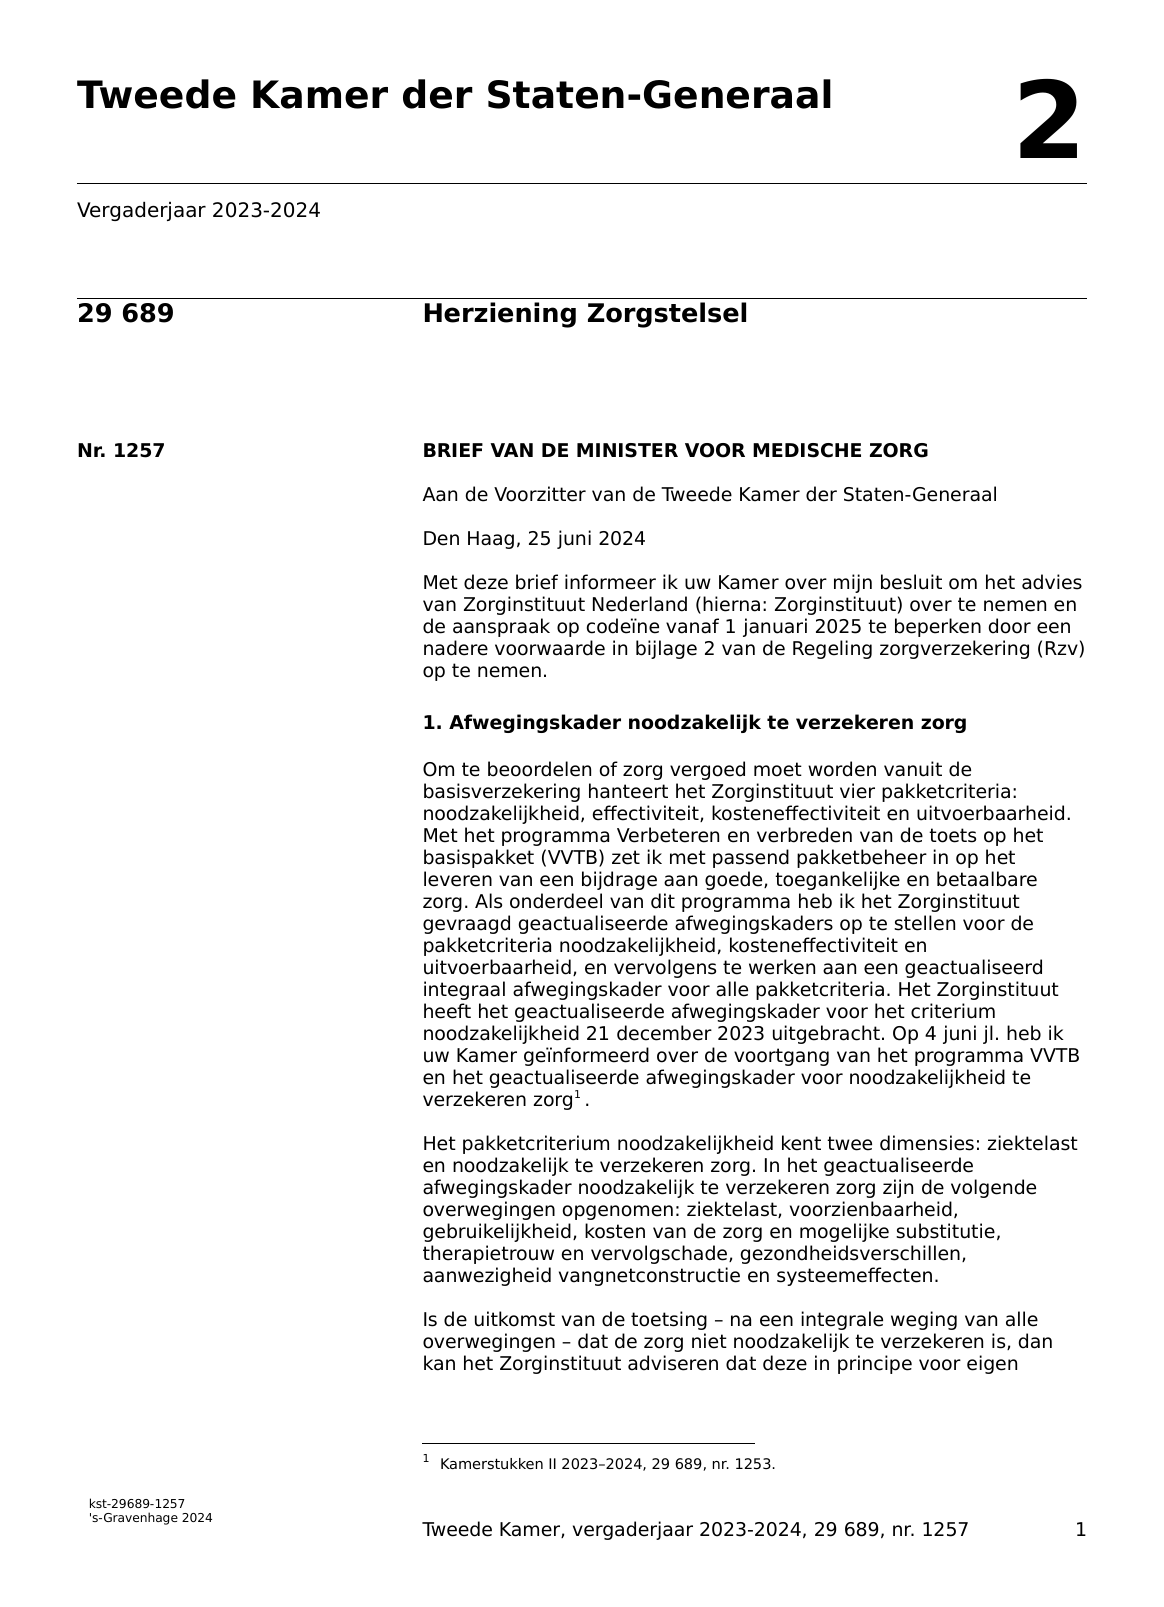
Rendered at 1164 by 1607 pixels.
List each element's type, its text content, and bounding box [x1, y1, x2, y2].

text Het pakketcriterium noodzakelijkheid kent twee dimensies: ziektelast en noodzakelijk te verzekeren zorg. In het geactualiseerde afwegingskader noodzakelijk te verzekeren zorg zijn de volgende overwegingen opgenomen: ziektelast, voorzienbaarheid, gebruikelijkheid, kosten van de zorg en mogelijke substitutie, therapietrouw en vervolgschade, gezondheidsverschillen, aanwezigheid vangnetconstructie en systeemeffecten. [422, 1133, 1087, 1287]
text Kamerstukken II 2023–2024, 29 689, nr. 1253. [422, 1452, 1087, 1474]
table_header 2 [886, 59, 1087, 183]
table_header Tweede Kamer der Staten-Generaal [77, 59, 886, 183]
subtitle 1. Afwegingskader noodzakelijk te verzekeren zorg [422, 712, 1087, 734]
text Den Haag, 25 juni 2024 [422, 528, 1087, 550]
text 's-Gravenhage 2024 [88, 1511, 323, 1525]
subtitle 29 689 Herziening Zorgstelsel [77, 299, 1087, 329]
subtitle Nr. 1257 BRIEF VAN DE MINISTER VOOR MEDISCHE ZORG [77, 440, 1087, 462]
text kst-29689-1257 [88, 1497, 323, 1511]
text Met deze brief informeer ik uw Kamer over mijn besluit om het advies van Zorginstituut Nederland (hierna: Zorginstituut) over te nemen en de aanspraak op codeïne vanaf 1 januari 2025 te beperken door een nadere voorwaarde in bijlage 2 van de Regeling zorgverzekering (Rzv) op te nemen. [422, 572, 1087, 682]
text Om te beoordelen of zorg vergoed moet worden vanuit de basisverzekering hanteert het Zorginstituut vier pakketcriteria: noodzakelijkheid, effectiviteit, kosteneffectiviteit en uitvoerbaarheid. Met het programma Verbeteren en verbreden van de toets op het basispakket (VVTB) zet ik met passend pakketbeheer in op het leveren van een bijdrage aan goede, toegankelijke en betaalbare zorg. Als onderdeel van dit programma heb ik het Zorginstituut gevraagd geactualiseerde afwegingskaders op te stellen voor de pakketcriteria noodzakelijkheid, kosteneffectiviteit en uitvoerbaarheid, en vervolgens te werken aan een geactualiseerd integraal afwegingskader voor alle pakketcriteria. Het Zorginstituut heeft het geactualiseerde afwegingskader voor het criterium noodzakelijkheid 21 december 2023 uitgebracht. Op 4 juni jl. heb ik uw Kamer geïnformeerd over de voortgang van het programma VVTB en het geactualiseerde afwegingskader voor noodzakelijkheid te verzekeren zorg. [422, 759, 1087, 1111]
table_cell Vergaderjaar 2023-2024 [77, 184, 1087, 298]
text Is de uitkomst van de toetsing – na een integrale weging van alle overwegingen – dat de zorg niet noodzakelijk te verzekeren is, dan kan het Zorginstituut adviseren dat deze in principe voor eigen [422, 1309, 1087, 1375]
text Aan de Voorzitter van de Tweede Kamer der Staten-Generaal [422, 484, 1087, 506]
